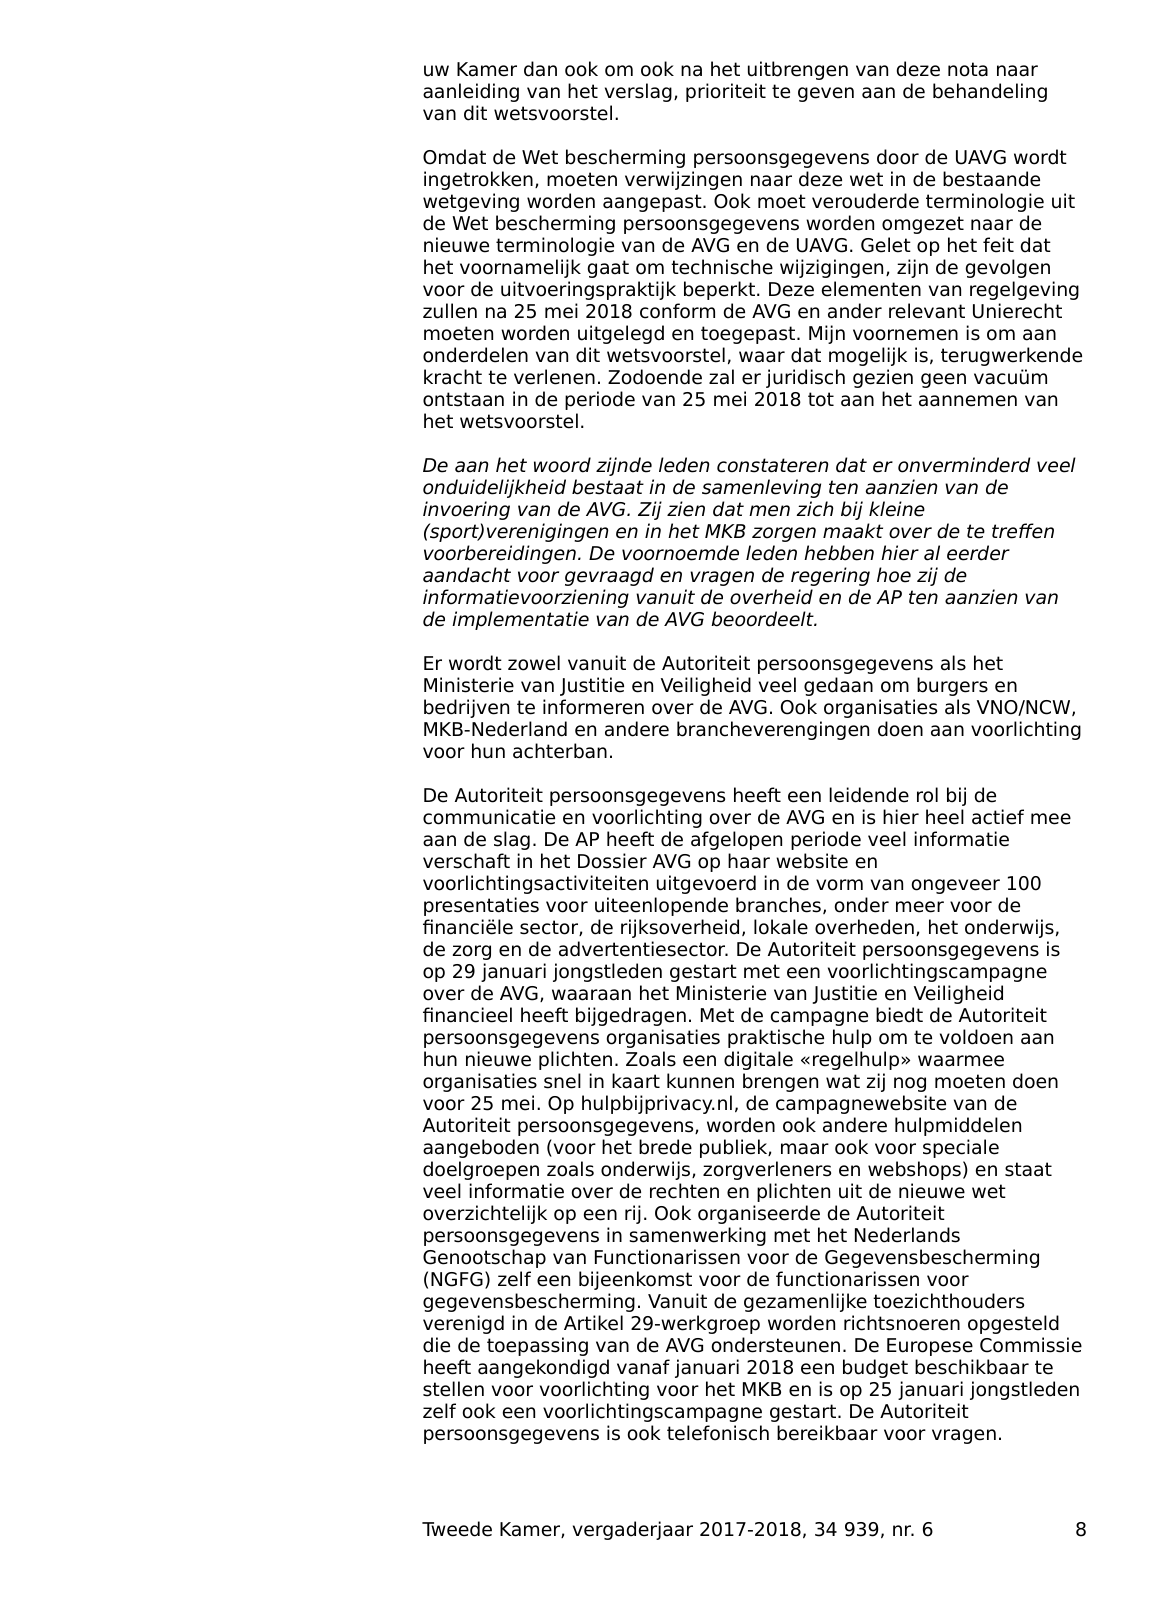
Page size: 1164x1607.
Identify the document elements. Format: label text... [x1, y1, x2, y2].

text De aan het woord zijnde leden constateren dat er onverminderd veel onduidelijkheid bestaat in de samenleving ten aanzien van de invoering van de AVG. Zij zien dat men zich bij kleine (sport)verenigingen en in het MKB zorgen maakt over de te treffen voorbereidingen. De voornoemde leden hebben hier al eerder aandacht voor gevraagd en vragen de regering hoe zij de informatievoorziening vanuit de overheid en de AP ten aanzien van de implementatie van de AVG beoordeelt. [422, 455, 1087, 631]
text Omdat de Wet bescherming persoonsgegevens door de UAVG wordt ingetrokken, moeten verwijzingen naar deze wet in de bestaande wetgeving worden aangepast. Ook moet verouderde terminologie uit de Wet bescherming persoonsgegevens worden omgezet naar de nieuwe terminologie van de AVG en de UAVG. Gelet op het feit dat het voornamelijk gaat om technische wijzigingen, zijn de gevolgen voor de uitvoeringspraktijk beperkt. Deze elementen van regelgeving zullen na 25 mei 2018 conform de AVG en ander relevant Unierecht moeten worden uitgelegd en toegepast. Mijn voornemen is om aan onderdelen van dit wetsvoorstel, waar dat mogelijk is, terugwerkende kracht te verlenen. Zodoende zal er juridisch gezien geen vacuüm ontstaan in de periode van 25 mei 2018 tot aan het aannemen van het wetsvoorstel. [422, 147, 1087, 433]
text De Autoriteit persoonsgegevens heeft een leidende rol bij de communicatie en voorlichting over de AVG en is hier heel actief mee aan de slag. De AP heeft de afgelopen periode veel informatie verschaft in het Dossier AVG op haar website en voorlichtingsactiviteiten uitgevoerd in de vorm van ongeveer 100 presentaties voor uiteenlopende branches, onder meer voor de financiële sector, de rijksoverheid, lokale overheden, het onderwijs, de zorg en de advertentiesector. De Autoriteit persoonsgegevens is op 29 januari jongstleden gestart met een voorlichtingscampagne over de AVG, waaraan het Ministerie van Justitie en Veiligheid financieel heeft bijgedragen. Met de campagne biedt de Autoriteit persoonsgegevens organisaties praktische hulp om te voldoen aan hun nieuwe plichten. Zoals een digitale «regelhulp» waarmee organisaties snel in kaart kunnen brengen wat zij nog moeten doen voor 25 mei. Op hulpbijprivacy.nl, de campagnewebsite van de Autoriteit persoonsgegevens, worden ook andere hulpmiddelen aangeboden (voor het brede publiek, maar ook voor speciale doelgroepen zoals onderwijs, zorgverleners en webshops) en staat veel informatie over de rechten en plichten uit de nieuwe wet overzichtelijk op een rij. Ook organiseerde de Autoriteit persoonsgegevens in samenwerking met het Nederlands Genootschap van Functionarissen voor de Gegevensbescherming (NGFG) zelf een bijeenkomst voor de functionarissen voor gegevensbescherming. Vanuit de gezamenlijke toezichthouders verenigd in de Artikel 29-werkgroep worden richtsnoeren opgesteld die de toepassing van de AVG ondersteunen. De Europese Commissie heeft aangekondigd vanaf januari 2018 een budget beschikbaar te stellen voor voorlichting voor het MKB en is op 25 januari jongstleden zelf ook een voorlichtingscampagne gestart. De Autoriteit persoonsgegevens is ook telefonisch bereikbaar voor vragen. [422, 785, 1087, 1444]
text uw Kamer dan ook om ook na het uitbrengen van deze nota naar aanleiding van het verslag, prioriteit te geven aan de behandeling van dit wetsvoorstel. [422, 59, 1087, 125]
text Er wordt zowel vanuit de Autoriteit persoonsgegevens als het Ministerie van Justitie en Veiligheid veel gedaan om burgers en bedrijven te informeren over de AVG. Ook organisaties als VNO/NCW, MKB-Nederland en andere brancheverengingen doen aan voorlichting voor hun achterban. [422, 653, 1087, 763]
